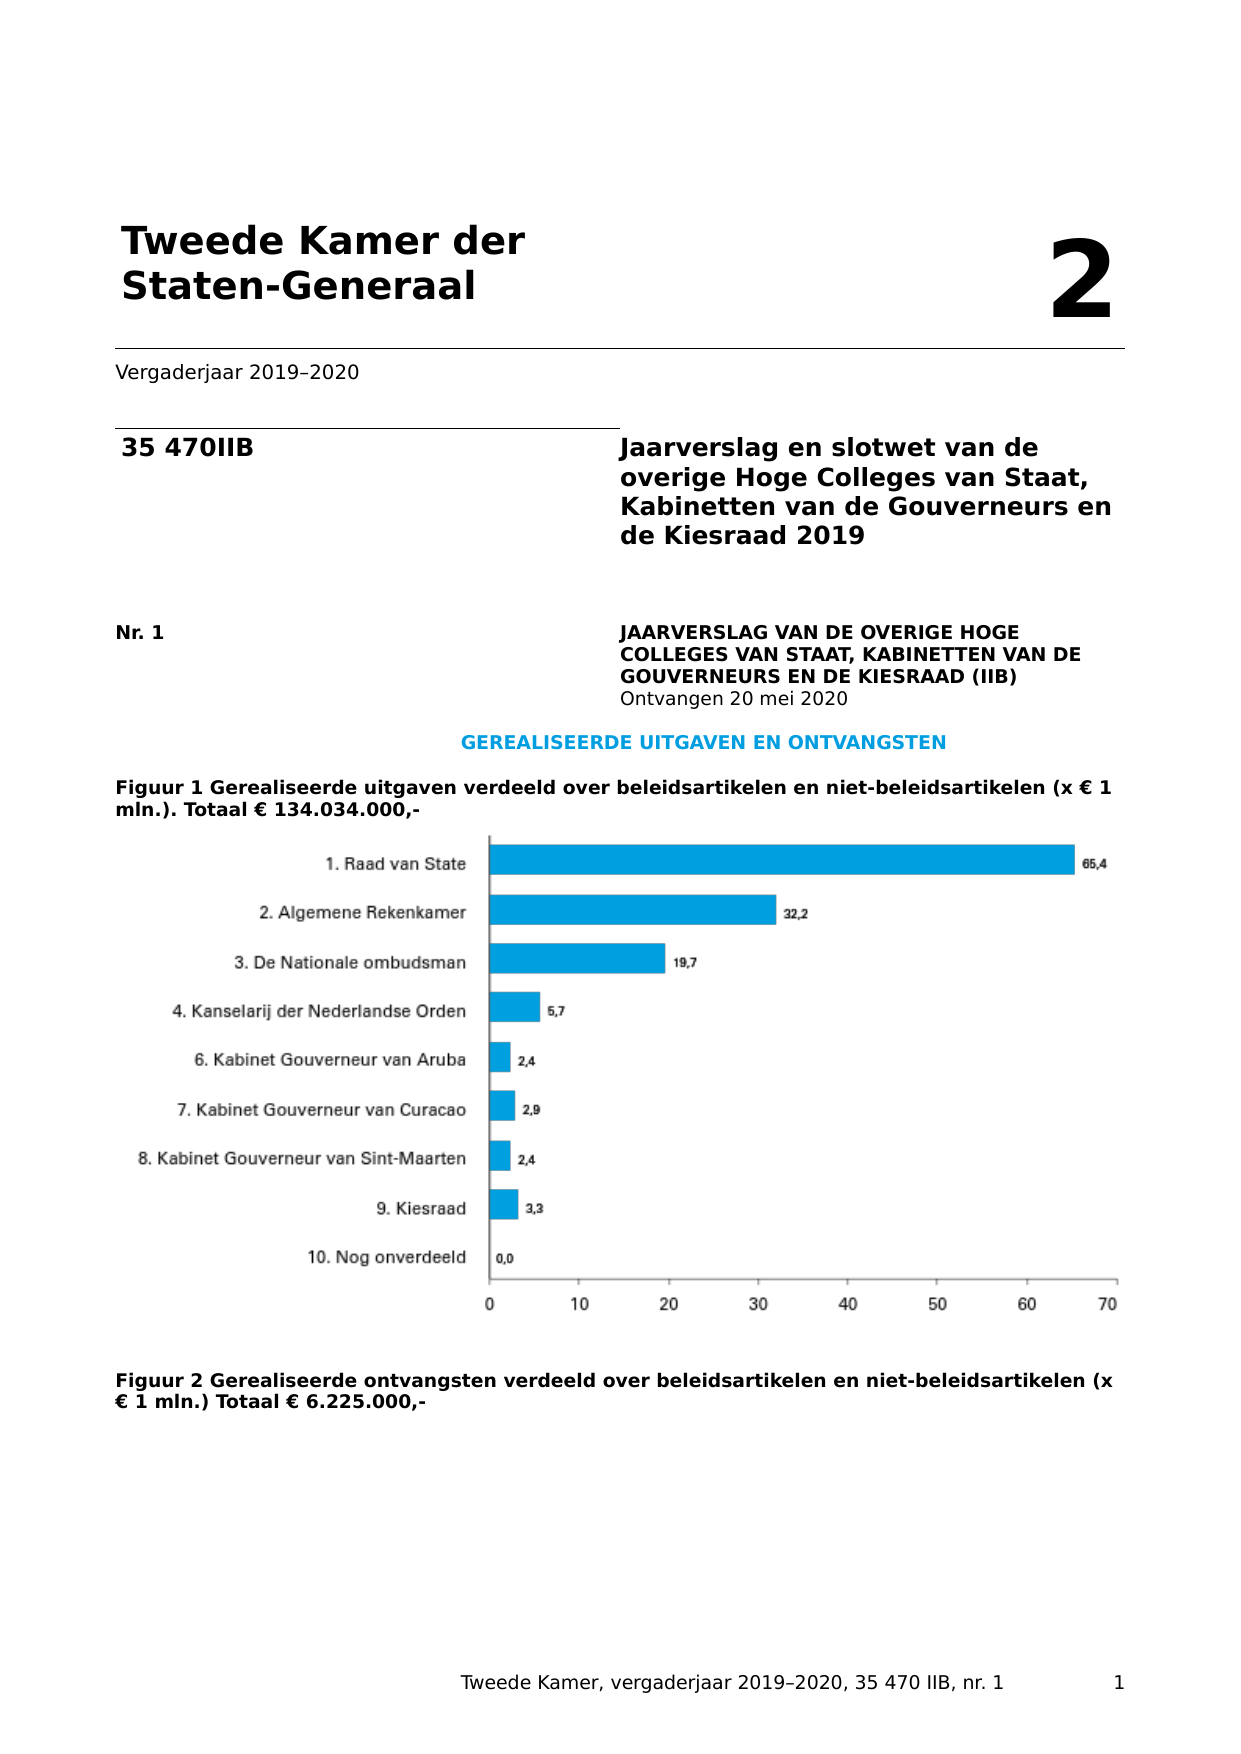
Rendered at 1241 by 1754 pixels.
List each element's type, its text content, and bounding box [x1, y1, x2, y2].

title Gerealiseerde uitgaven en ontvangsten [461, 732, 1125, 754]
table_header Jaarverslag en slotwet van de overige Hoge Colleges van Staat, Kabinetten van de Gouverneurs en de Kiesraad 2019 [620, 428, 1125, 556]
table_header 2 [620, 213, 1125, 348]
title Figuur 1 Gerealiseerde uitgaven verdeeld over beleidsartikelen en niet-beleidsartikelen (x € 1 mln.). Totaal € 134.034.000,- [115, 777, 1125, 821]
table_header 35 470IIB [115, 429, 620, 556]
table_header Nr. 1 [115, 622, 620, 732]
table_header Tweede Kamer der Staten-Generaal [115, 213, 620, 348]
table_cell Vergaderjaar 2019–2020 [115, 349, 1125, 384]
table_header Jaarverslag van de overige Hoge colleges van staaT, kabinetten van de gouverneurs en de kiesraad (IIB) Ontvangen 20 mei 2020 [620, 622, 1125, 732]
title Figuur 2 Gerealiseerde ontvangsten verdeeld over beleidsartikelen en niet-beleidsartikelen (x € 1 mln.) Totaal € 6.225.000,- [115, 1370, 1125, 1413]
